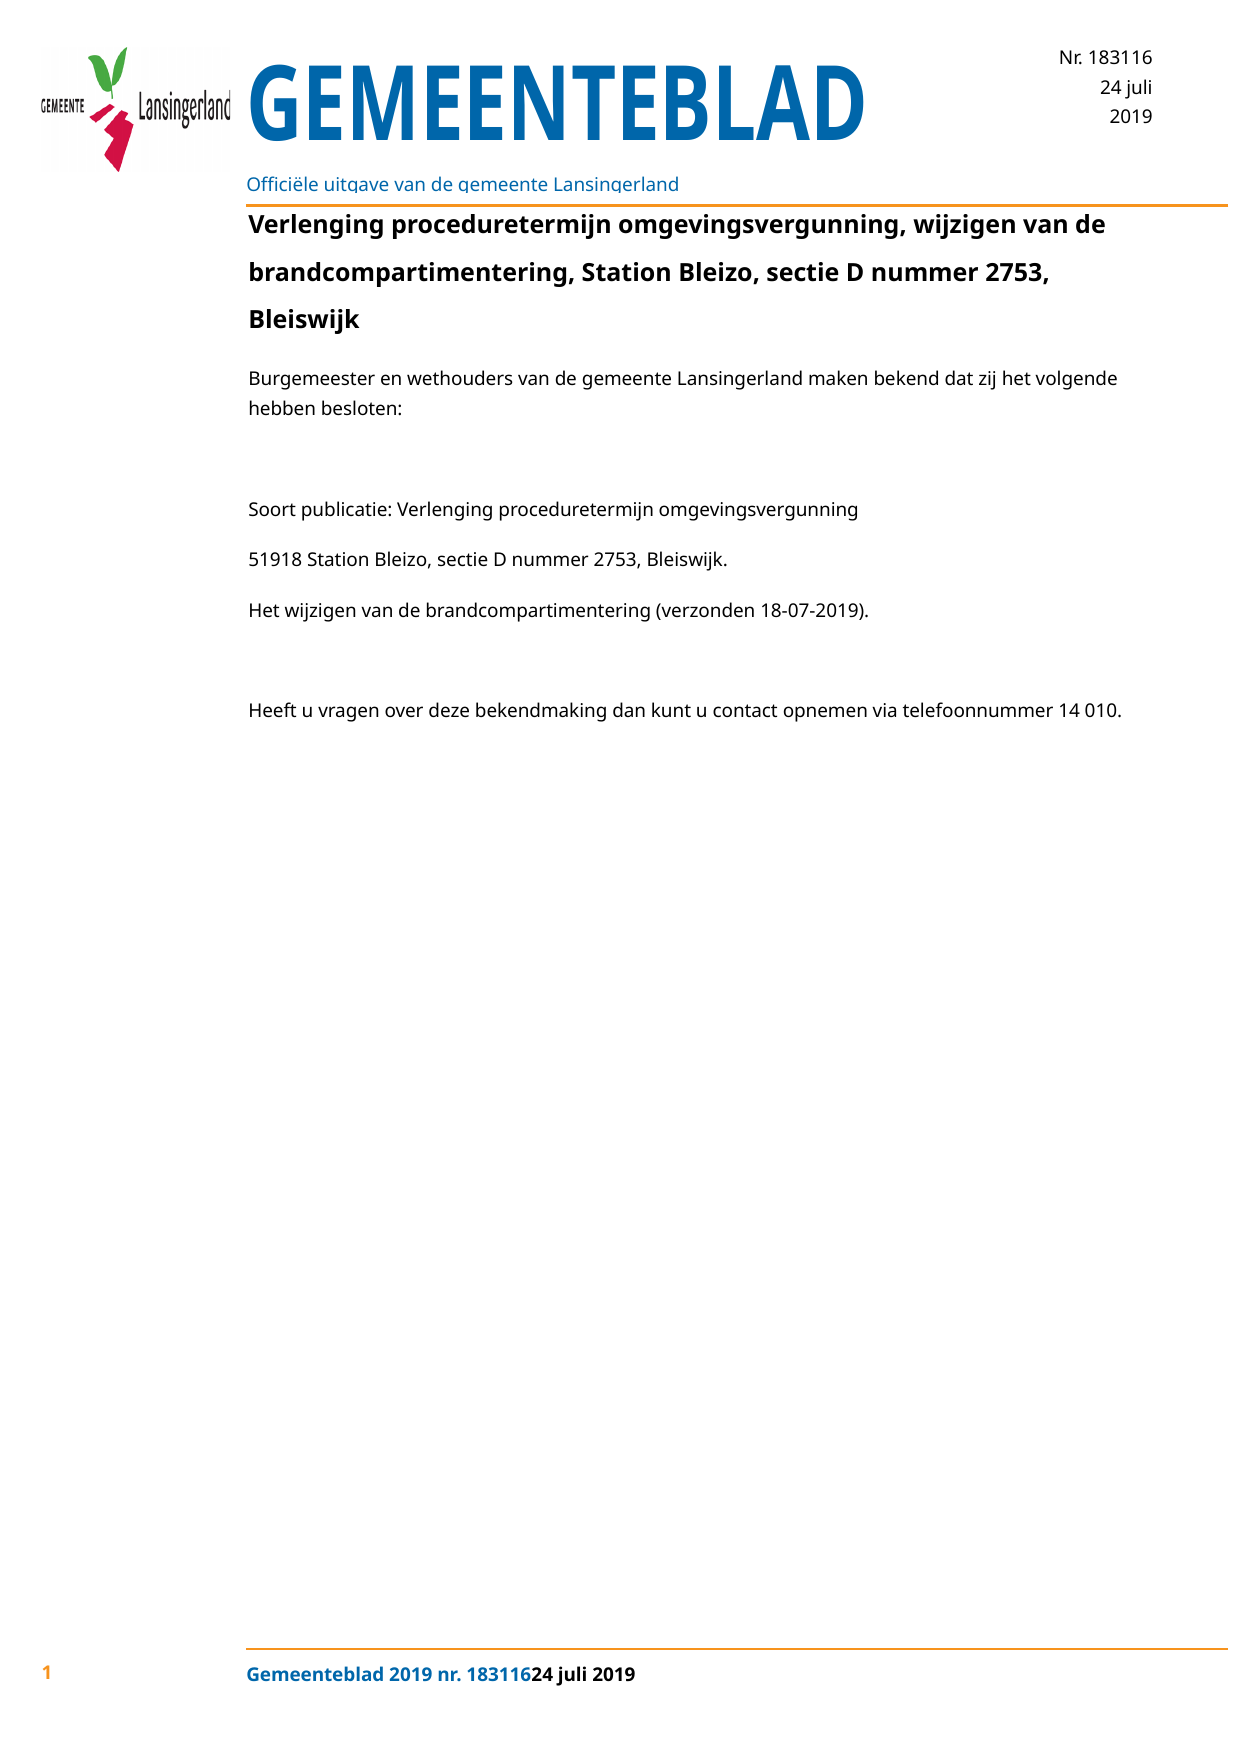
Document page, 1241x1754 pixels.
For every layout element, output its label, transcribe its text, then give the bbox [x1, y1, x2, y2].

text Verlenging proceduretermijn omgevingsvergunning, wijzigen van de brandcompartimentering, Station Bleizo, sectie D nummer 2753, Bleiswijk [248, 207, 1152, 336]
picture [41, 47, 231, 172]
text Burgemeester en wethouders van de gemeente Lansingerland maken bekend dat zij het volgende hebben besloten: [248, 366, 1152, 421]
text Soort publicatie: Verlenging proceduretermijn omgevingsvergunning [248, 496, 1152, 522]
text Heeft u vragen over deze bekendmaking dan kunt u contact opnemen via telefoonnummer 14 010. [248, 698, 1152, 723]
text Het wijzigen van de brandcompartimentering (verzonden 18-07-2019). [248, 597, 1152, 622]
text 51918 Station Bleizo, sectie D nummer 2753, Bleiswijk. [248, 546, 1152, 572]
